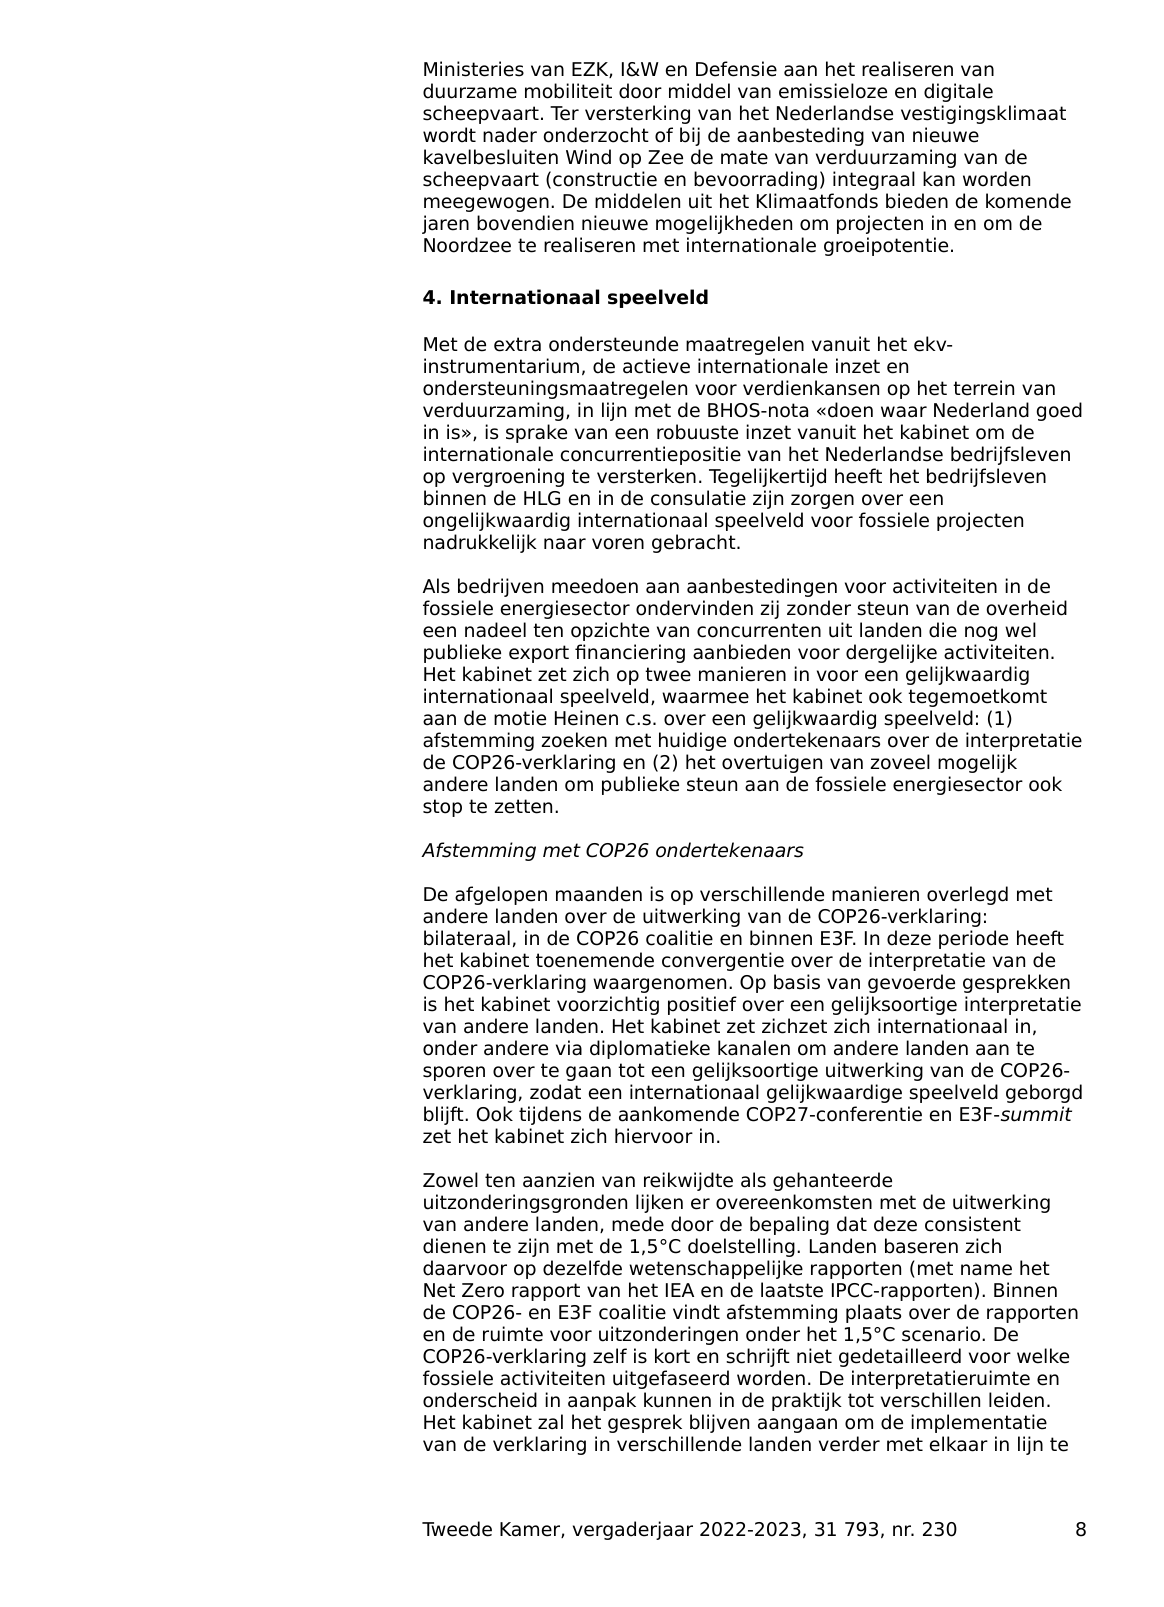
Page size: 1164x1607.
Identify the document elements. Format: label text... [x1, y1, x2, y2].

text De afgelopen maanden is op verschillende manieren overlegd met andere landen over de uitwerking van de COP26-verklaring: bilateraal, in de COP26 coalitie en binnen E3F. In deze periode heeft het kabinet toenemende convergentie over de interpretatie van de COP26-verklaring waargenomen. Op basis van gevoerde gesprekken is het kabinet voorzichtig positief over een gelijksoortige interpretatie van andere landen. Het kabinet zet zichzet zich internationaal in, onder andere via diplomatieke kanalen om andere landen aan te sporen over te gaan tot een gelijksoortige uitwerking van de COP26-verklaring, zodat een internationaal gelijkwaardige speelveld geborgd blijft. Ook tijdens de aankomende COP27-conferentie en E3F-summit zet het kabinet zich hiervoor in. [422, 884, 1087, 1148]
text Zowel ten aanzien van reikwijdte als gehanteerde uitzonderingsgronden lijken er overeenkomsten met de uitwerking van andere landen, mede door de bepaling dat deze consistent dienen te zijn met de 1,5°C doelstelling. Landen baseren zich daarvoor op dezelfde wetenschappelijke rapporten (met name het Net Zero rapport van het IEA en de laatste IPCC-rapporten). Binnen de COP26- en E3F coalitie vindt afstemming plaats over de rapporten en de ruimte voor uitzonderingen onder het 1,5°C scenario. De COP26-verklaring zelf is kort en schrijft niet gedetailleerd voor welke fossiele activiteiten uitgefaseerd worden. De interpretatieruimte en onderscheid in aanpak kunnen in de praktijk tot verschillen leiden. Het kabinet zal het gesprek blijven aangaan om de implementatie van de verklaring in verschillende landen verder met elkaar in lijn te [422, 1170, 1087, 1456]
subtitle Afstemming met COP26 ondertekenaars [422, 840, 1087, 862]
subtitle 4. Internationaal speelveld [422, 287, 1087, 309]
text Als bedrijven meedoen aan aanbestedingen voor activiteiten in de fossiele energiesector ondervinden zij zonder steun van de overheid een nadeel ten opzichte van concurrenten uit landen die nog wel publieke export financiering aanbieden voor dergelijke activiteiten. Het kabinet zet zich op twee manieren in voor een gelijkwaardig internationaal speelveld, waarmee het kabinet ook tegemoetkomt aan de motie Heinen c.s. over een gelijkwaardig speelveld: (1) afstemming zoeken met huidige ondertekenaars over de interpretatie de COP26-verklaring en (2) het overtuigen van zoveel mogelijk andere landen om publieke steun aan de fossiele energiesector ook stop te zetten. [422, 576, 1087, 818]
text Met de extra ondersteunde maatregelen vanuit het ekv-instrumentarium, de actieve internationale inzet en ondersteuningsmaatregelen voor verdienkansen op het terrein van verduurzaming, in lijn met de BHOS-nota «doen waar Nederland goed in is», is sprake van een robuuste inzet vanuit het kabinet om de internationale concurrentiepositie van het Nederlandse bedrijfsleven op vergroening te versterken. Tegelijkertijd heeft het bedrijfsleven binnen de HLG en in de consulatie zijn zorgen over een ongelijkwaardig internationaal speelveld voor fossiele projecten nadrukkelijk naar voren gebracht. [422, 334, 1087, 554]
text Ministeries van EZK, I&W en Defensie aan het realiseren van duurzame mobiliteit door middel van emissieloze en digitale scheepvaart. Ter versterking van het Nederlandse vestigingsklimaat wordt nader onderzocht of bij de aanbesteding van nieuwe kavelbesluiten Wind op Zee de mate van verduurzaming van de scheepvaart (constructie en bevoorrading) integraal kan worden meegewogen. De middelen uit het Klimaatfonds bieden de komende jaren bovendien nieuwe mogelijkheden om projecten in en om de Noordzee te realiseren met internationale groeipotentie. [422, 59, 1087, 257]
